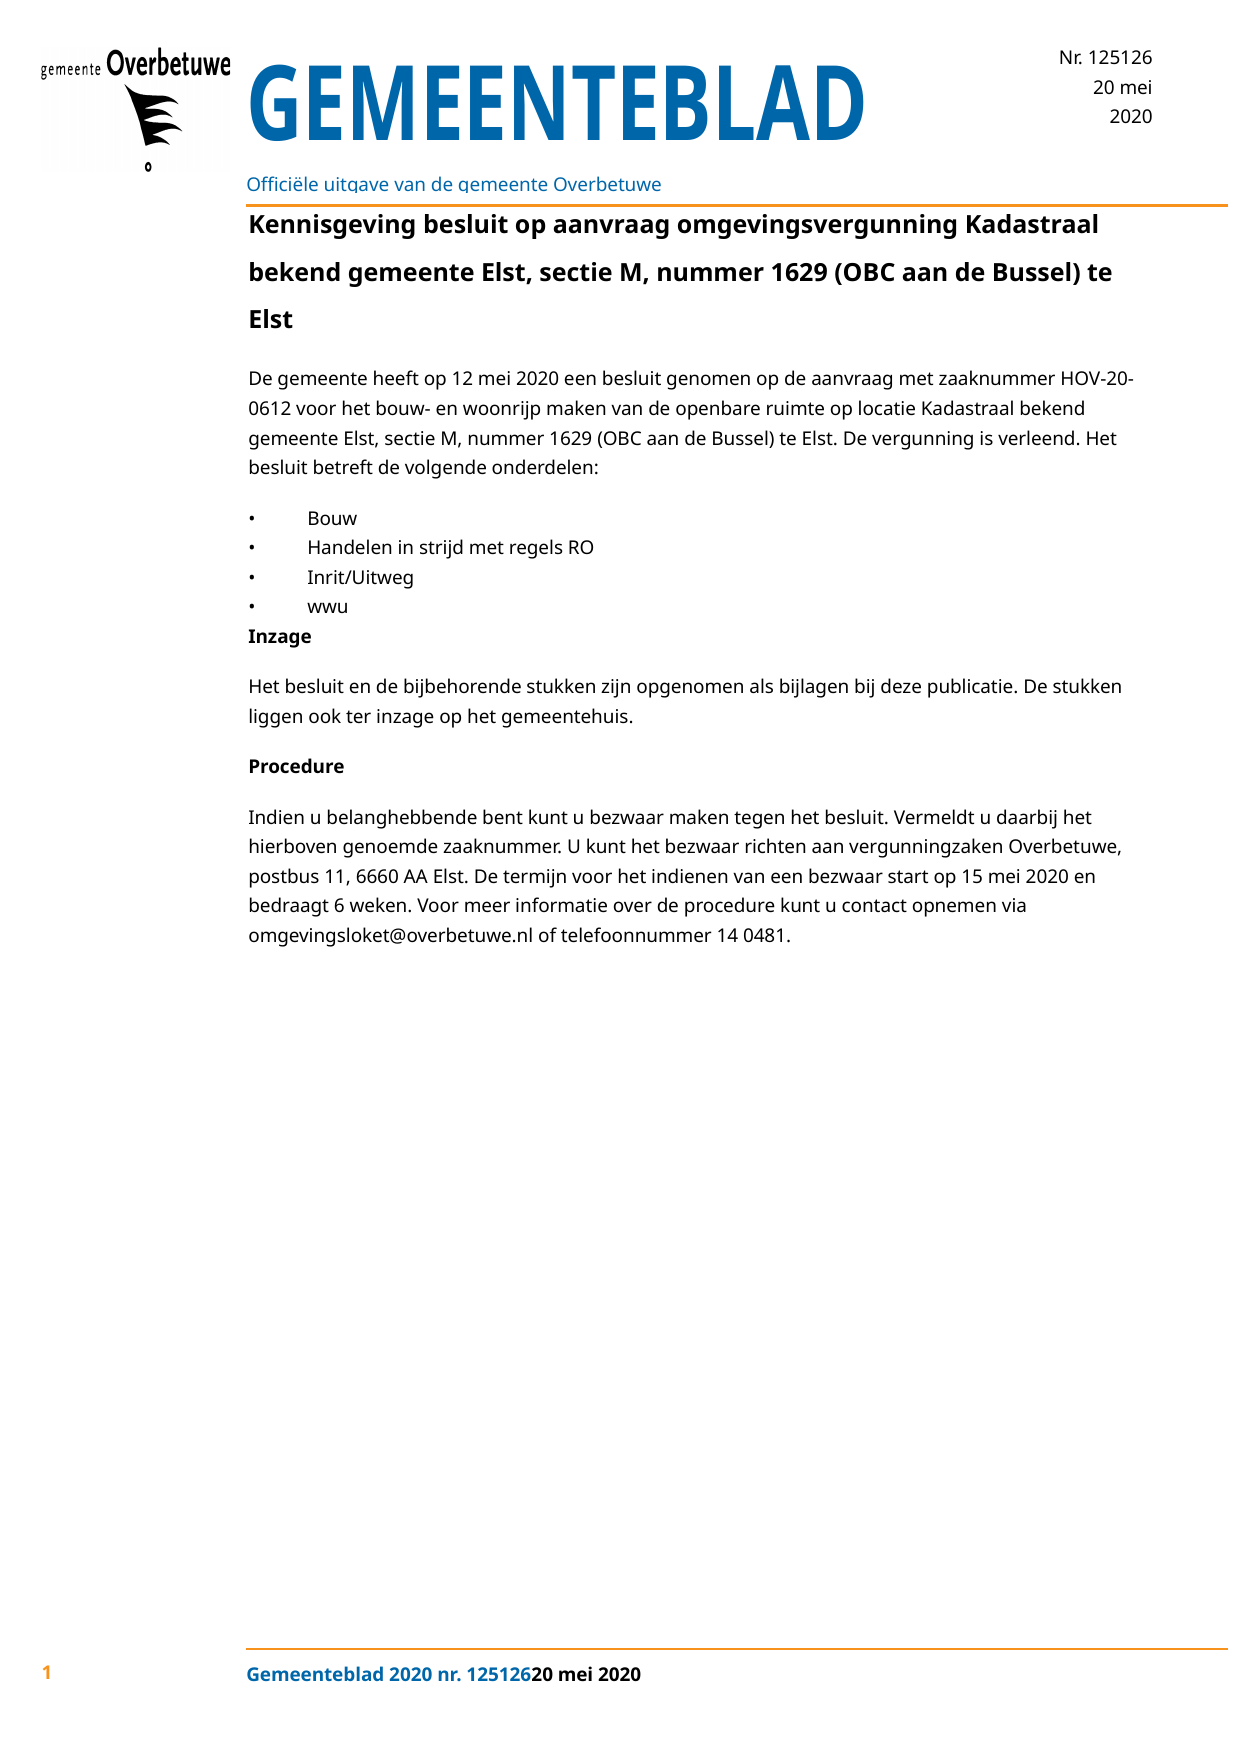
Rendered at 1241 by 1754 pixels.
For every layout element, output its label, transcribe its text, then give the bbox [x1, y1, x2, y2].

list Inrit/Uitweg [248, 564, 1152, 589]
text Kennisgeving besluit op aanvraag omgevingsvergunning Kadastraal bekend gemeente Elst, sectie M, nummer 1629 (OBC aan de Bussel) te Elst [248, 207, 1152, 336]
text De gemeente heeft op 12 mei 2020 een besluit genomen op de aanvraag met zaaknummer HOV-20-0612 voor het bouw- en woonrijp maken van de openbare ruimte op locatie Kadastraal bekend gemeente Elst, sectie M, nummer 1629 (OBC aan de Bussel) te Elst. De vergunning is verleend. Het besluit betreft de volgende onderdelen: [248, 366, 1152, 480]
text Indien u belanghebbende bent kunt u bezwaar maken tegen het besluit. Vermeldt u daarbij het hierboven genoemde zaaknummer. U kunt het bezwaar richten aan vergunningzaken Overbetuwe, postbus 11, 6660 AA Elst. De termijn voor het indienen van een bezwaar start op 15 mei 2020 en bedraagt 6 weken. Voor meer informatie over de procedure kunt u contact opnemen via omgevingsloket@overbetuwe.nl of telefoonnummer 14 0481. [248, 804, 1152, 948]
list wwu [248, 593, 1152, 619]
text Inzage [248, 623, 1152, 649]
list Bouw [248, 505, 1152, 530]
picture [41, 47, 231, 172]
text Procedure [248, 753, 1152, 779]
text Het besluit en de bijbehorende stukken zijn opgenomen als bijlagen bij deze publicatie. De stukken liggen ook ter inzage op het gemeentehuis. [248, 673, 1152, 729]
list Handelen in strijd met regels RO [248, 534, 1152, 560]
